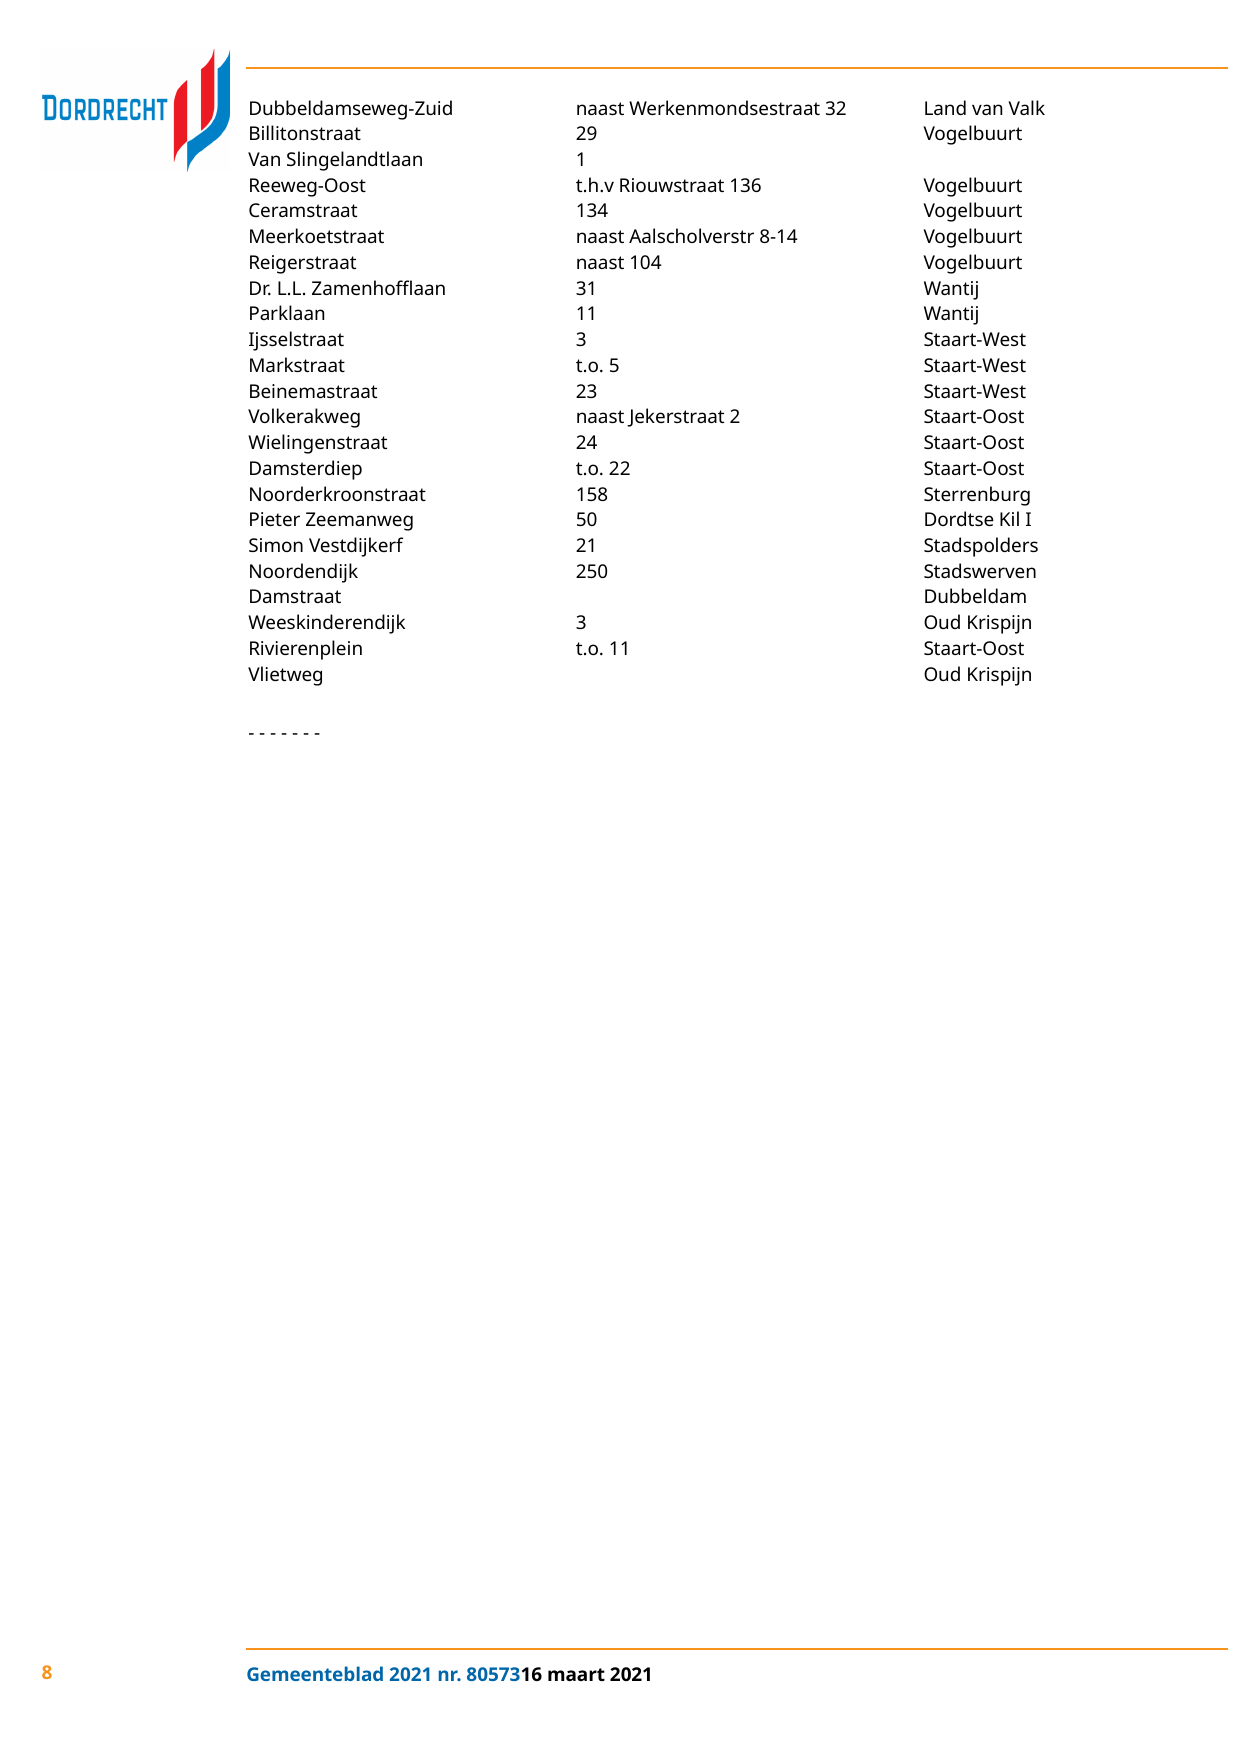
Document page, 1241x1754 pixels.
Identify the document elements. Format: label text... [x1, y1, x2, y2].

table_cell 11 [576, 301, 923, 326]
table_cell Stadspolders [923, 532, 1152, 558]
table_cell Staart-West [923, 352, 1152, 378]
table_cell naast Aalscholverstr 8-14 [576, 224, 923, 249]
table_cell Vogelbuurt [923, 198, 1152, 223]
table_cell Dordtse Kil I [923, 506, 1152, 532]
table_cell Noorderkroonstraat [248, 481, 576, 506]
table_cell [923, 146, 1152, 172]
table_cell [576, 584, 923, 609]
table_cell Van Slingelandtlaan [248, 146, 576, 172]
table_cell Pieter Zeemanweg [248, 506, 576, 532]
table_cell Damsterdiep [248, 455, 576, 481]
table_cell Vogelbuurt [923, 249, 1152, 275]
table_cell Vogelbuurt [923, 172, 1152, 198]
table_cell Stadswerven [923, 558, 1152, 584]
table_cell Reeweg-Oost [248, 172, 576, 198]
table_cell Volkerakweg [248, 404, 576, 429]
table_cell 3 [576, 609, 923, 635]
table_cell [576, 661, 923, 687]
table_cell Weeskinderendijk [248, 609, 576, 635]
table_cell Dubbeldamseweg-Zuid [248, 95, 576, 121]
table_cell Staart-West [923, 326, 1152, 352]
table_cell Reigerstraat [248, 249, 576, 275]
table_cell Meerkoetstraat [248, 224, 576, 249]
table_cell Damstraat [248, 584, 576, 609]
table_cell t.o. 11 [576, 635, 923, 661]
table_cell 50 [576, 506, 923, 532]
table_cell 23 [576, 378, 923, 403]
table_cell 158 [576, 481, 923, 506]
table_cell Oud Krispijn [923, 661, 1152, 687]
table_cell Staart-Oost [923, 635, 1152, 661]
table_cell Ijsselstraat [248, 326, 576, 352]
table_cell Wantij [923, 275, 1152, 301]
table_cell naast Werkenmondsestraat 32 [576, 95, 923, 121]
table_cell 1 [576, 146, 923, 172]
table_cell Wielingenstraat [248, 429, 576, 455]
table_cell Markstraat [248, 352, 576, 378]
table_cell Staart-West [923, 378, 1152, 403]
table_cell Vlietweg [248, 661, 576, 687]
table_cell Staart-Oost [923, 404, 1152, 429]
table_cell 250 [576, 558, 923, 584]
table_cell Dubbeldam [923, 584, 1152, 609]
table_cell Dr. L.L. Zamenhofflaan [248, 275, 576, 301]
table_cell Parklaan [248, 301, 576, 326]
table_cell Oud Krispijn [923, 609, 1152, 635]
table_cell Wantij [923, 301, 1152, 326]
table_cell 21 [576, 532, 923, 558]
table_cell 3 [576, 326, 923, 352]
table_cell 134 [576, 198, 923, 223]
table_cell naast 104 [576, 249, 923, 275]
table_cell 29 [576, 121, 923, 146]
table_cell Rivierenplein [248, 635, 576, 661]
picture [41, 47, 231, 172]
table_cell t.h.v Riouwstraat 136 [576, 172, 923, 198]
table_cell Vogelbuurt [923, 121, 1152, 146]
table_cell Vogelbuurt [923, 224, 1152, 249]
table_cell Billitonstraat [248, 121, 576, 146]
table_cell 31 [576, 275, 923, 301]
table_cell Beinemastraat [248, 378, 576, 403]
table_cell Sterrenburg [923, 481, 1152, 506]
table_cell Simon Vestdijkerf [248, 532, 576, 558]
table_cell 24 [576, 429, 923, 455]
table_cell t.o. 22 [576, 455, 923, 481]
table_cell Noordendijk [248, 558, 576, 584]
table_cell Land van Valk [923, 95, 1152, 121]
table_cell Staart-Oost [923, 455, 1152, 481]
text - - - - - - - [248, 719, 1152, 745]
table_cell naast Jekerstraat 2 [576, 404, 923, 429]
table_cell t.o. 5 [576, 352, 923, 378]
table_cell Ceramstraat [248, 198, 576, 223]
table_cell Staart-Oost [923, 429, 1152, 455]
